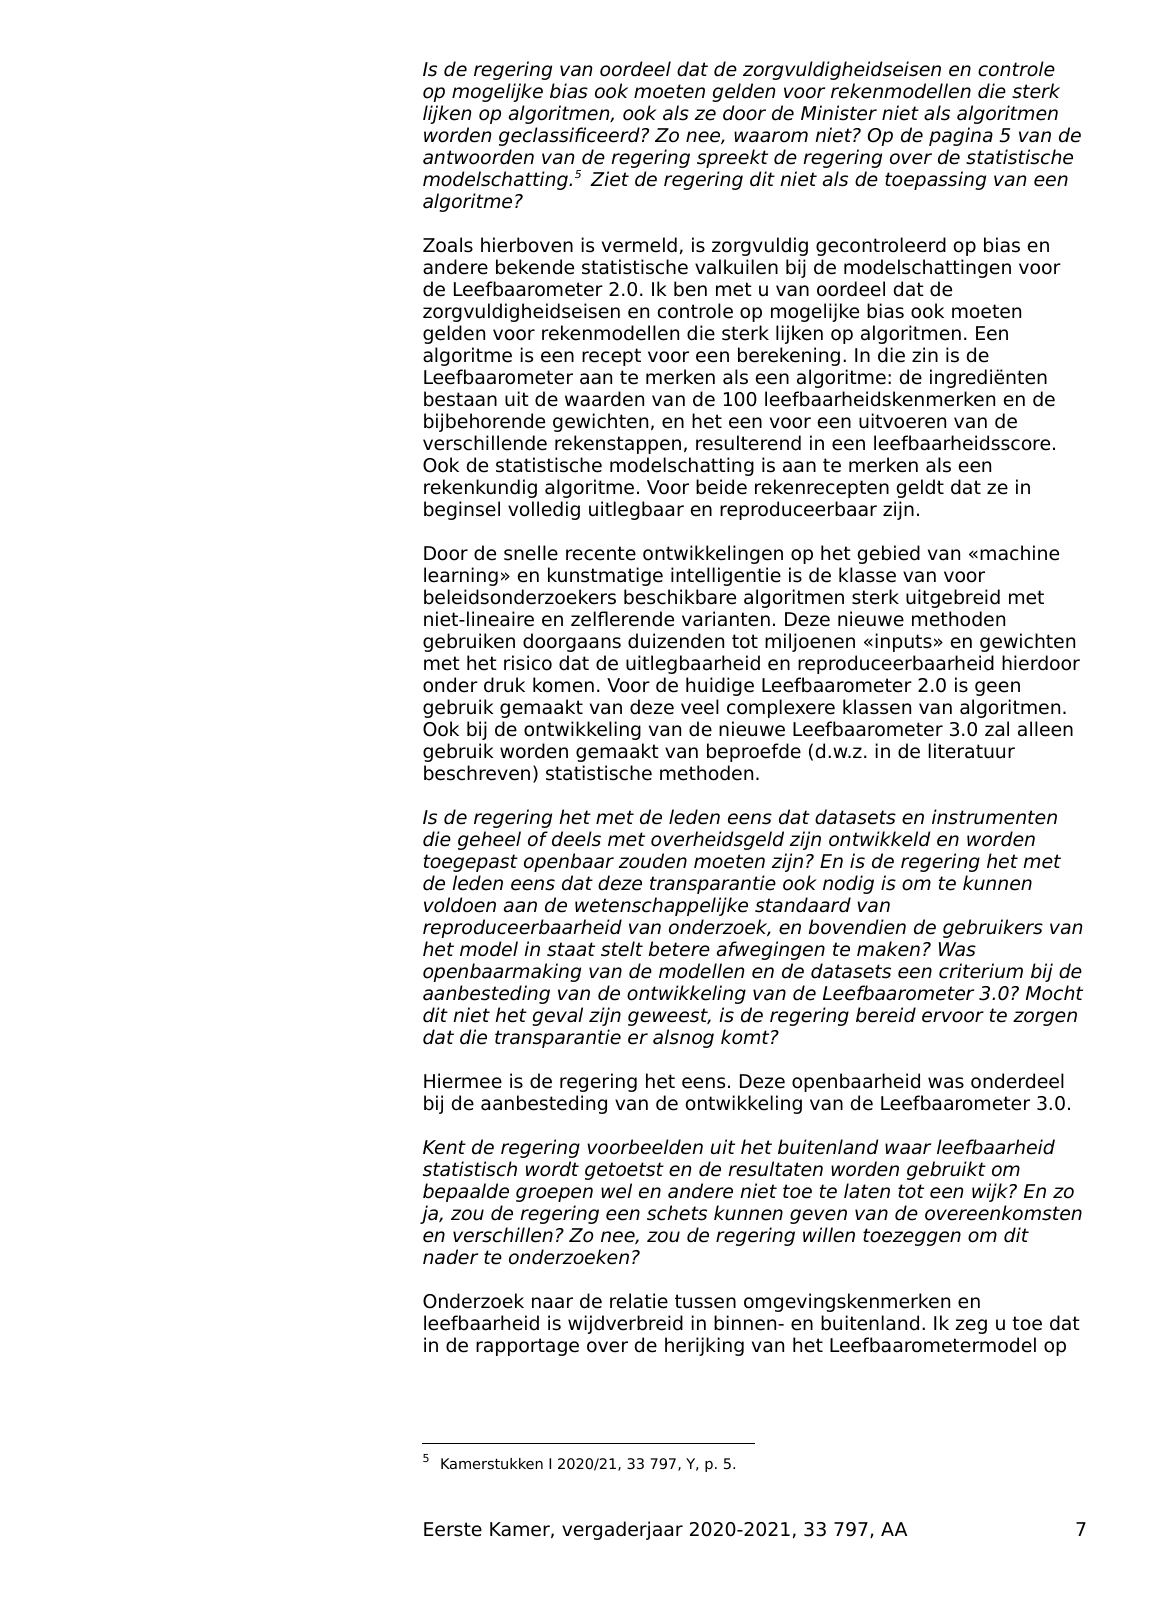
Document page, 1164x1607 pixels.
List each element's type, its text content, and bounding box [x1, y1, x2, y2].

text Door de snelle recente ontwikkelingen op het gebied van «machine learning» en kunstmatige intelligentie is de klasse van voor beleidsonderzoekers beschikbare algoritmen sterk uitgebreid met niet-lineaire en zelflerende varianten. Deze nieuwe methoden gebruiken doorgaans duizenden tot miljoenen «inputs» en gewichten met het risico dat de uitlegbaarheid en reproduceerbaarheid hierdoor onder druk komen. Voor de huidige Leefbaarometer 2.0 is geen gebruik gemaakt van deze veel complexere klassen van algoritmen. Ook bij de ontwikkeling van de nieuwe Leefbaarometer 3.0 zal alleen gebruik worden gemaakt van beproefde (d.w.z. in de literatuur beschreven) statistische methoden. [422, 543, 1087, 785]
text Is de regering het met de leden eens dat datasets en instrumenten die geheel of deels met overheidsgeld zijn ontwikkeld en worden toegepast openbaar zouden moeten zijn? En is de regering het met de leden eens dat deze transparantie ook nodig is om te kunnen voldoen aan de wetenschappelijke standaard van reproduceerbaarheid van onderzoek, en bovendien de gebruikers van het model in staat stelt betere afwegingen te maken? Was openbaarmaking van de modellen en de datasets een criterium bij de aanbesteding van de ontwikkeling van de Leefbaarometer 3.0? Mocht dit niet het geval zijn geweest, is de regering bereid ervoor te zorgen dat die transparantie er alsnog komt? [422, 807, 1087, 1049]
text Kamerstukken I 2020/21, 33 797, Y, p. 5. [422, 1452, 1087, 1474]
text Zoals hierboven is vermeld, is zorgvuldig gecontroleerd op bias en andere bekende statistische valkuilen bij de modelschattingen voor de Leefbaarometer 2.0. Ik ben met u van oordeel dat de zorgvuldigheidseisen en controle op mogelijke bias ook moeten gelden voor rekenmodellen die sterk lijken op algoritmen. Een algoritme is een recept voor een berekening. In die zin is de Leefbaarometer aan te merken als een algoritme: de ingrediënten bestaan uit de waarden van de 100 leefbaarheidskenmerken en de bijbehorende gewichten, en het een voor een uitvoeren van de verschillende rekenstappen, resulterend in een leefbaarheidsscore. Ook de statistische modelschatting is aan te merken als een rekenkundig algoritme. Voor beide rekenrecepten geldt dat ze in beginsel volledig uitlegbaar en reproduceerbaar zijn. [422, 235, 1087, 521]
text Onderzoek naar de relatie tussen omgevingskenmerken en leefbaarheid is wijdverbreid in binnen- en buitenland. Ik zeg u toe dat in de rapportage over de herijking van het Leefbaarometermodel op [422, 1291, 1087, 1357]
text Hiermee is de regering het eens. Deze openbaarheid was onderdeel bij de aanbesteding van de ontwikkeling van de Leefbaarometer 3.0. [422, 1071, 1087, 1115]
text Kent de regering voorbeelden uit het buitenland waar leefbaarheid statistisch wordt getoetst en de resultaten worden gebruikt om bepaalde groepen wel en andere niet toe te laten tot een wijk? En zo ja, zou de regering een schets kunnen geven van de overeenkomsten en verschillen? Zo nee, zou de regering willen toezeggen om dit nader te onderzoeken? [422, 1137, 1087, 1269]
text Is de regering van oordeel dat de zorgvuldigheidseisen en controle op mogelijke bias ook moeten gelden voor rekenmodellen die sterk lijken op algoritmen, ook als ze door de Minister niet als algoritmen worden geclassificeerd? Zo nee, waarom niet? Op de pagina 5 van de antwoorden van de regering spreekt de regering over de statistische modelschatting. Ziet de regering dit niet als de toepassing van een algoritme? [422, 59, 1087, 213]
